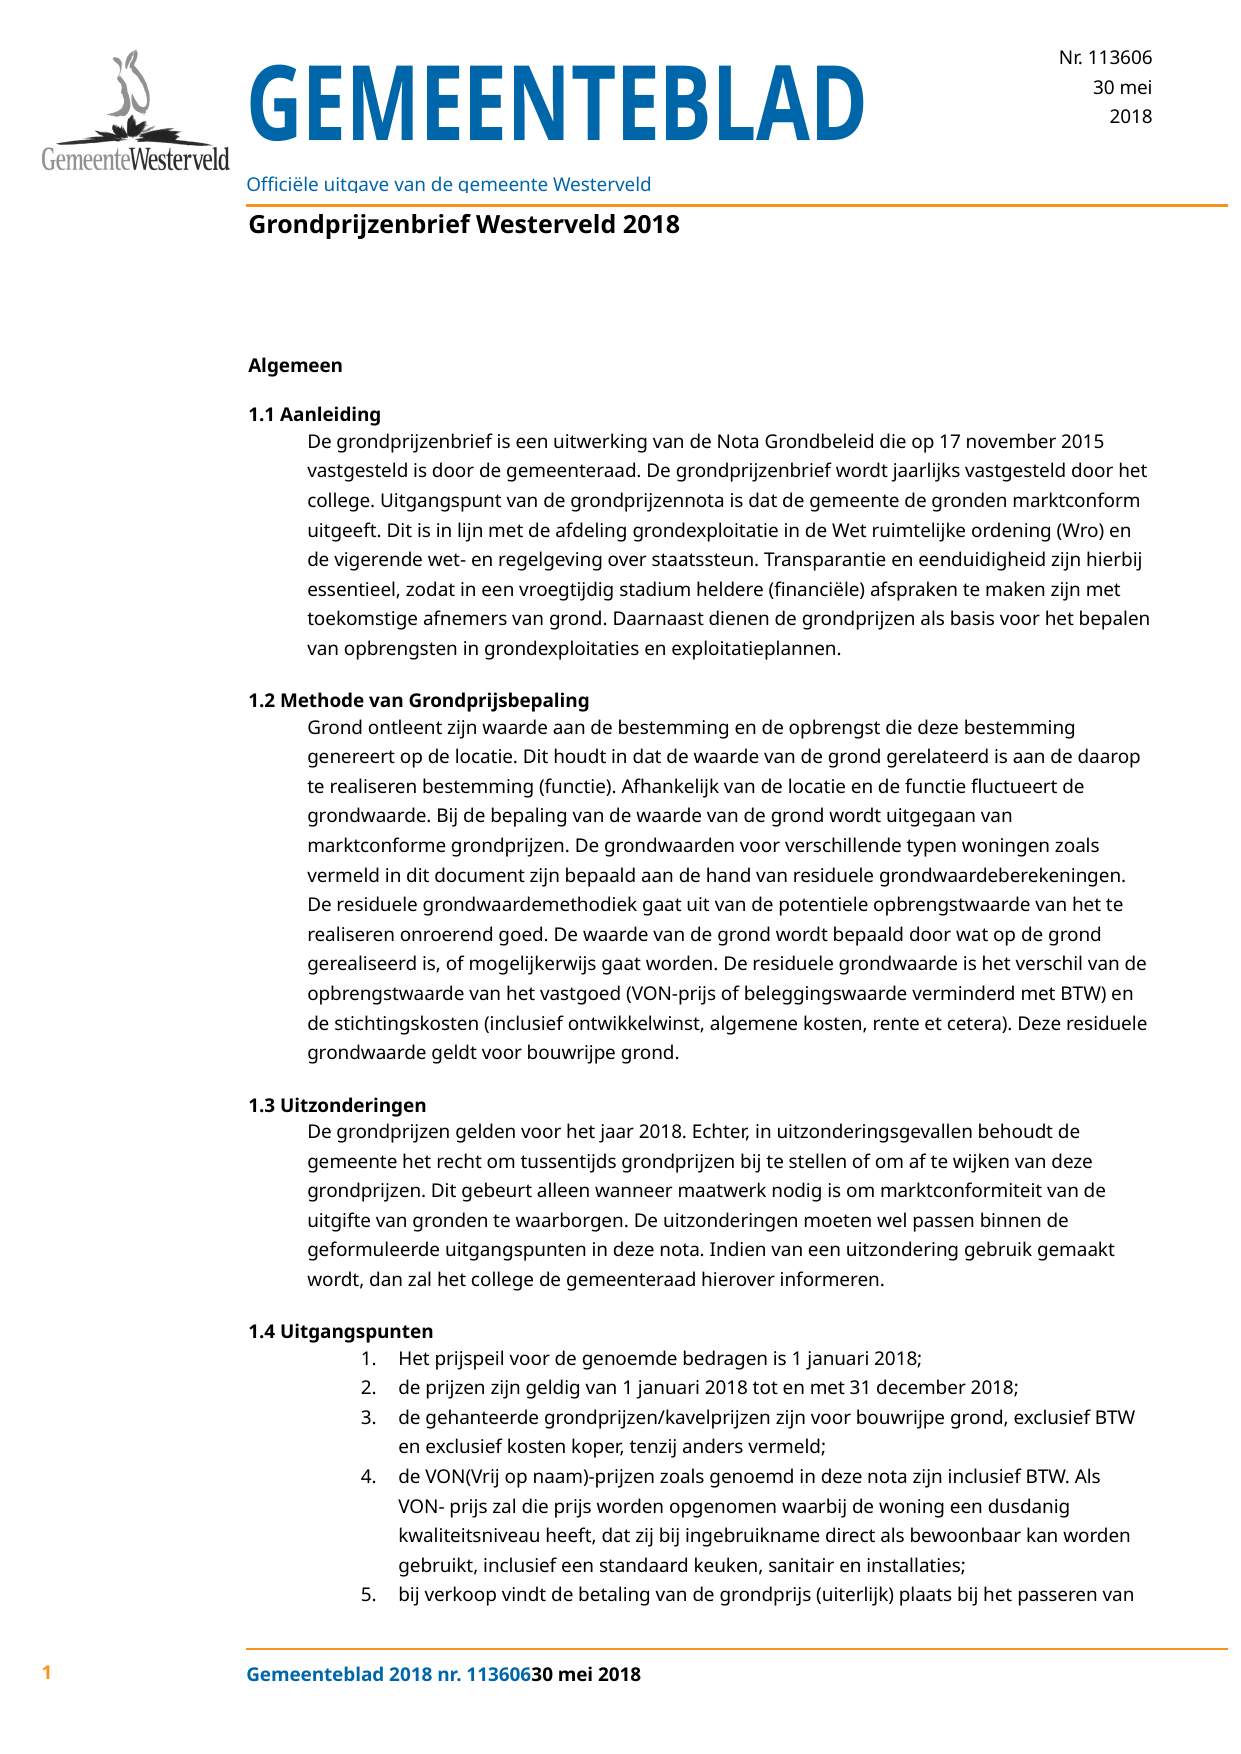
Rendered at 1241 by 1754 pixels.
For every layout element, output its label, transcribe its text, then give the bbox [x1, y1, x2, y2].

text Algemeen [248, 350, 1152, 379]
list De grondprijzenbrief is een uitwerking van de Nota Grondbeleid die op 17 november 2015 vastgesteld is door de gemeenteraad. De grondprijzenbrief wordt jaarlijks vastgesteld door het college. Uitgangspunt van de grondprijzennota is dat de gemeente de gronden marktconform uitgeeft. Dit is in lijn met de afdeling grondexploitatie in de Wet ruimtelijke ordening (Wro) en de vigerende wet- en regelgeving over staatssteun. Transparantie en eenduidigheid zijn hierbij essentieel, zodat in een vroegtijdig stadium heldere (financiële) afspraken te maken zijn met toekomstige afnemers van grond. Daarnaast dienen de grondprijzen als basis voor het bepalen van opbrengsten in grondexploitaties en exploitatieplannen. [248, 428, 1152, 661]
list Grond ontleent zijn waarde aan de bestemming en de opbrengst die deze bestemming genereert op de locatie. Dit houdt in dat de waarde van de grond gerelateerd is aan de daarop te realiseren bestemming (functie). Afhankelijk van de locatie en de functie fluctueert de grondwaarde. Bij de bepaling van de waarde van de grond wordt uitgegaan van marktconforme grondprijzen. De grondwaarden voor verschillende typen woningen zoals vermeld in dit document zijn bepaald aan de hand van residuele grondwaardeberekeningen. De residuele grondwaardemethodiek gaat uit van de potentiele opbrengstwaarde van het te realiseren onroerend goed. De waarde van de grond wordt bepaald door wat op de grond gerealiseerd is, of mogelijkerwijs gaat worden. De residuele grondwaarde is het verschil van de opbrengstwaarde van het vastgoed (VON-prijs of beleggingswaarde verminderd met BTW) en de stichtingskosten (inclusief ontwikkelwinst, algemene kosten, rente et cetera). Deze residuele grondwaarde geldt voor bouwrijpe grond. [248, 714, 1152, 1065]
list de prijzen zijn geldig van 1 januari 2018 tot en met 31 december 2018; [361, 1374, 1152, 1400]
picture [41, 47, 231, 172]
list Het prijspeil voor de genoemde bedragen is 1 januari 2018; [361, 1345, 1152, 1371]
list De grondprijzen gelden voor het jaar 2018. Echter, in uitzonderingsgevallen behoudt de gemeente het recht om tussentijds grondprijzen bij te stellen of om af te wijken van deze grondprijzen. Dit gebeurt alleen wanneer maatwerk nodig is om marktconformiteit van de uitgifte van gronden te waarborgen. De uitzonderingen moeten wel passen binnen de geformuleerde uitgangspunten in deze nota. Indien van een uitzondering gebruik gemaakt wordt, dan zal het college de gemeenteraad hierover informeren. [248, 1118, 1152, 1292]
text 1.1 Aanleiding [248, 399, 1152, 428]
text 1.2 Methode van Grondprijsbepaling [248, 686, 1152, 714]
list de VON(Vrij op naam)-prijzen zoals genoemd in deze nota zijn inclusief BTW. Als VON- prijs zal die prijs worden opgenomen waarbij de woning een dusdanig kwaliteitsniveau heeft, dat zij bij ingebruikname direct als bewoonbaar kan worden gebruikt, inclusief een standaard keuken, sanitair en installaties; [361, 1463, 1152, 1578]
list bij verkoop vindt de betaling van de grondprijs (uiterlijk) plaats bij het passeren van [361, 1582, 1152, 1607]
text Grondprijzenbrief Westerveld 2018 [248, 207, 1152, 241]
text 1.4 Uitgangspunten [248, 1317, 1152, 1345]
list de gehanteerde grondprijzen/kavelprijzen zijn voor bouwrijpe grond, exclusief BTW en exclusief kosten koper, tenzij anders vermeld; [361, 1404, 1152, 1459]
text 1.3 Uitzonderingen [248, 1090, 1152, 1118]
